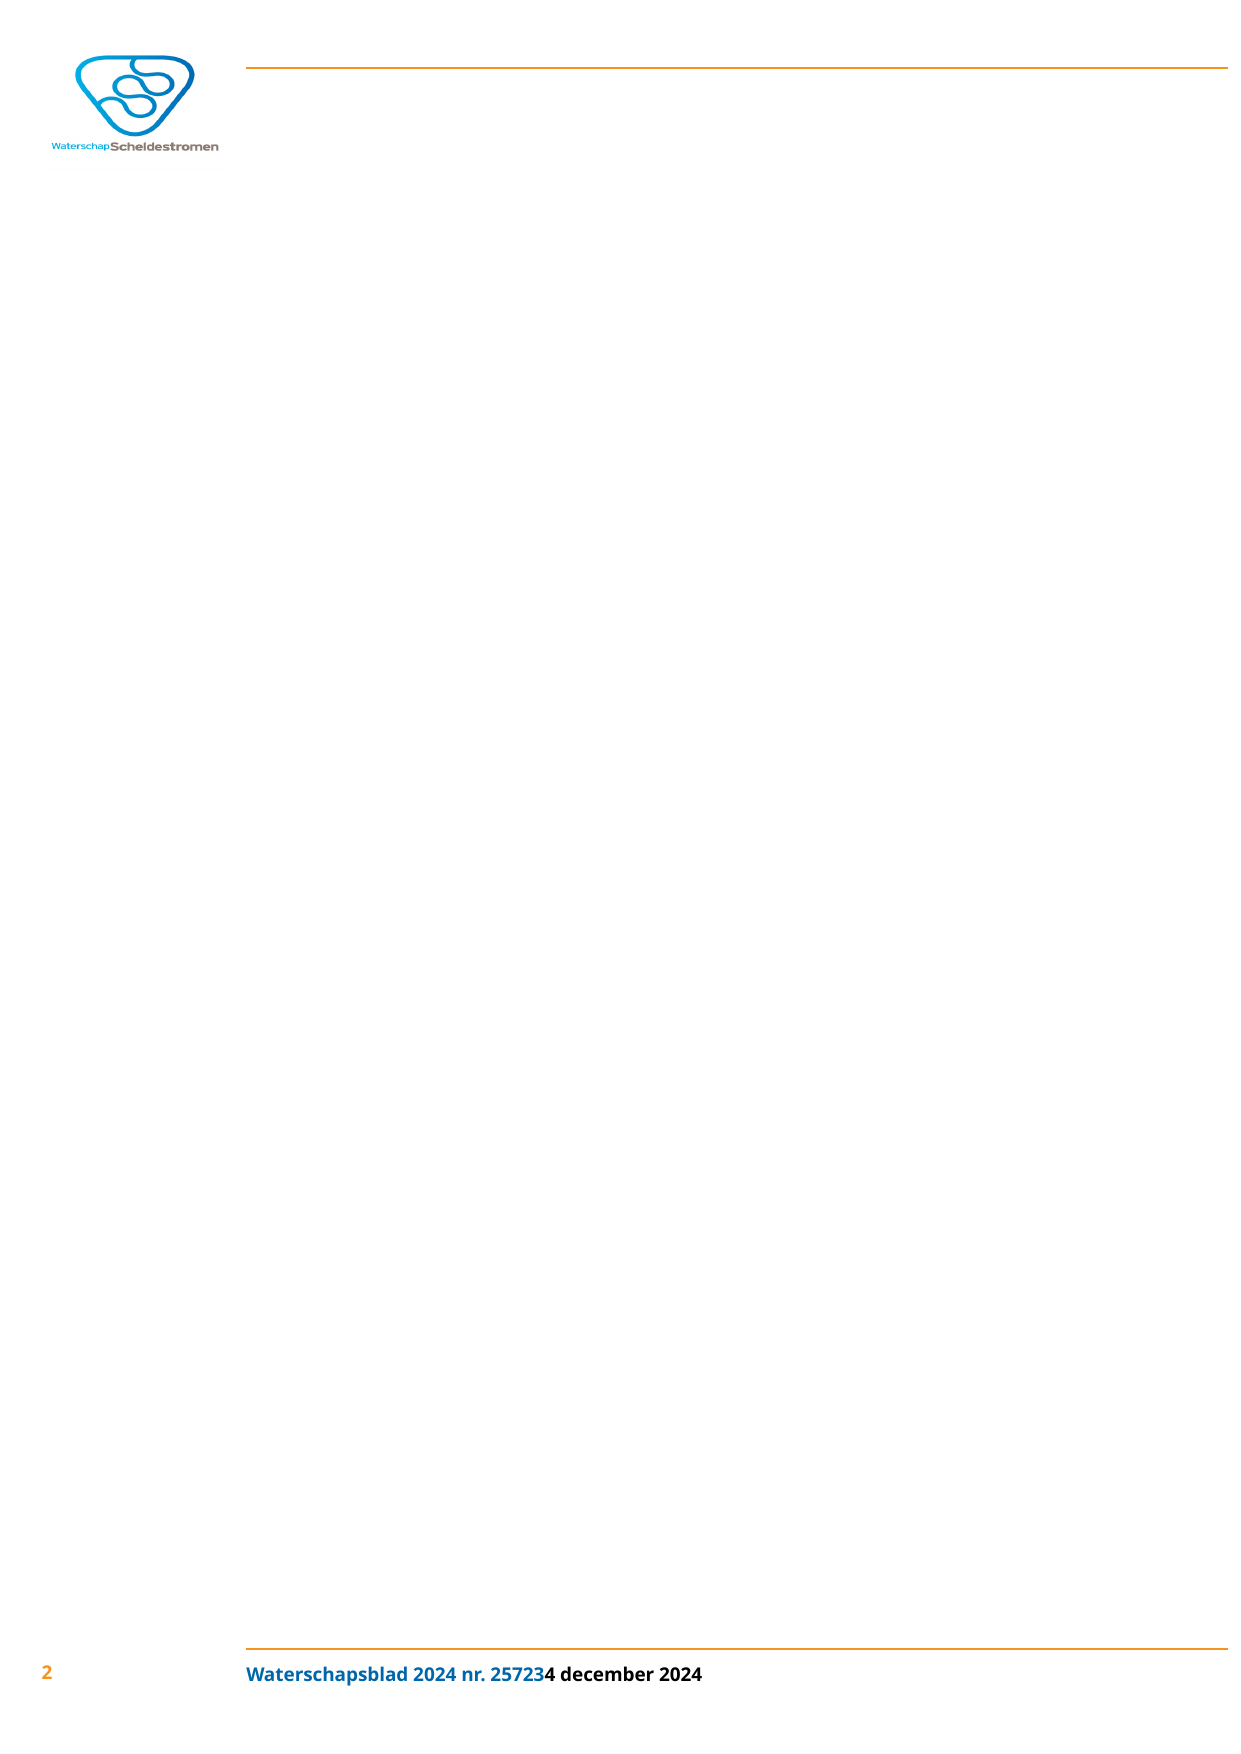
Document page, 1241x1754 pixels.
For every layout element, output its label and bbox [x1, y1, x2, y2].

picture [41, 47, 231, 172]
